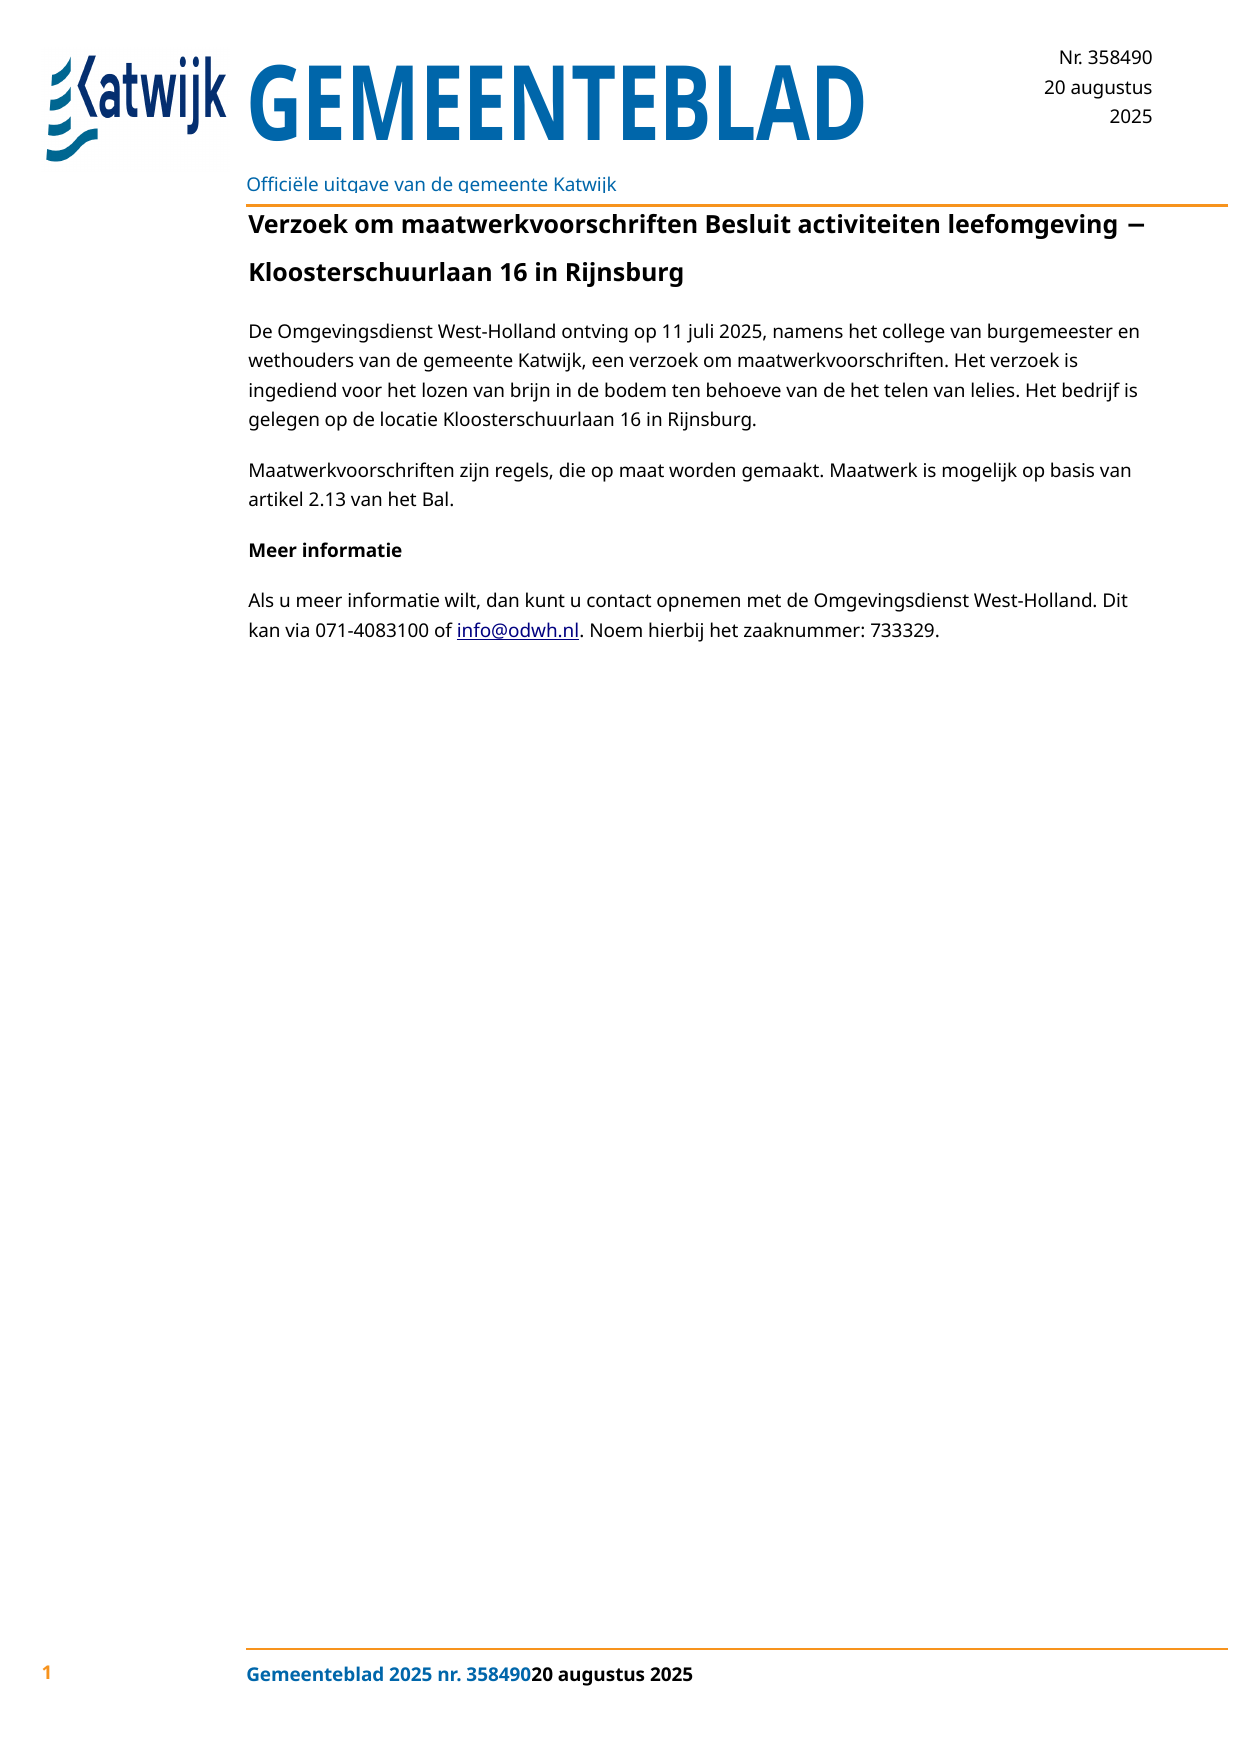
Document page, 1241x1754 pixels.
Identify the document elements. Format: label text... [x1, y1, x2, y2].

text Verzoek om maatwerkvoorschriften Besluit activiteiten leefomgeving − Kloosterschuurlaan 16 in Rijnsburg [248, 207, 1152, 288]
text De Omgevingsdienst West-Holland ontving op 11 juli 2025, namens het college van burgemeester en wethouders van de gemeente Katwijk, een verzoek om maatwerkvoorschriften. Het verzoek is ingediend voor het lozen van brijn in de bodem ten behoeve van de het telen van lelies. Het bedrijf is gelegen op de locatie Kloosterschuurlaan 16 in Rijnsburg. [248, 318, 1152, 432]
text Maatwerkvoorschriften zijn regels, die op maat worden gemaakt. Maatwerk is mogelijk op basis van artikel 2.13 van het Bal. [248, 457, 1152, 512]
text Meer informatie [248, 537, 1152, 563]
text Als u meer informatie wilt, dan kunt u contact opnemen met de Omgevingsdienst West-Holland. Dit kan via 071-4083100 of info@odwh.nl. Noem hierbij het zaaknummer: 733329. [248, 587, 1152, 643]
picture [41, 47, 231, 172]
